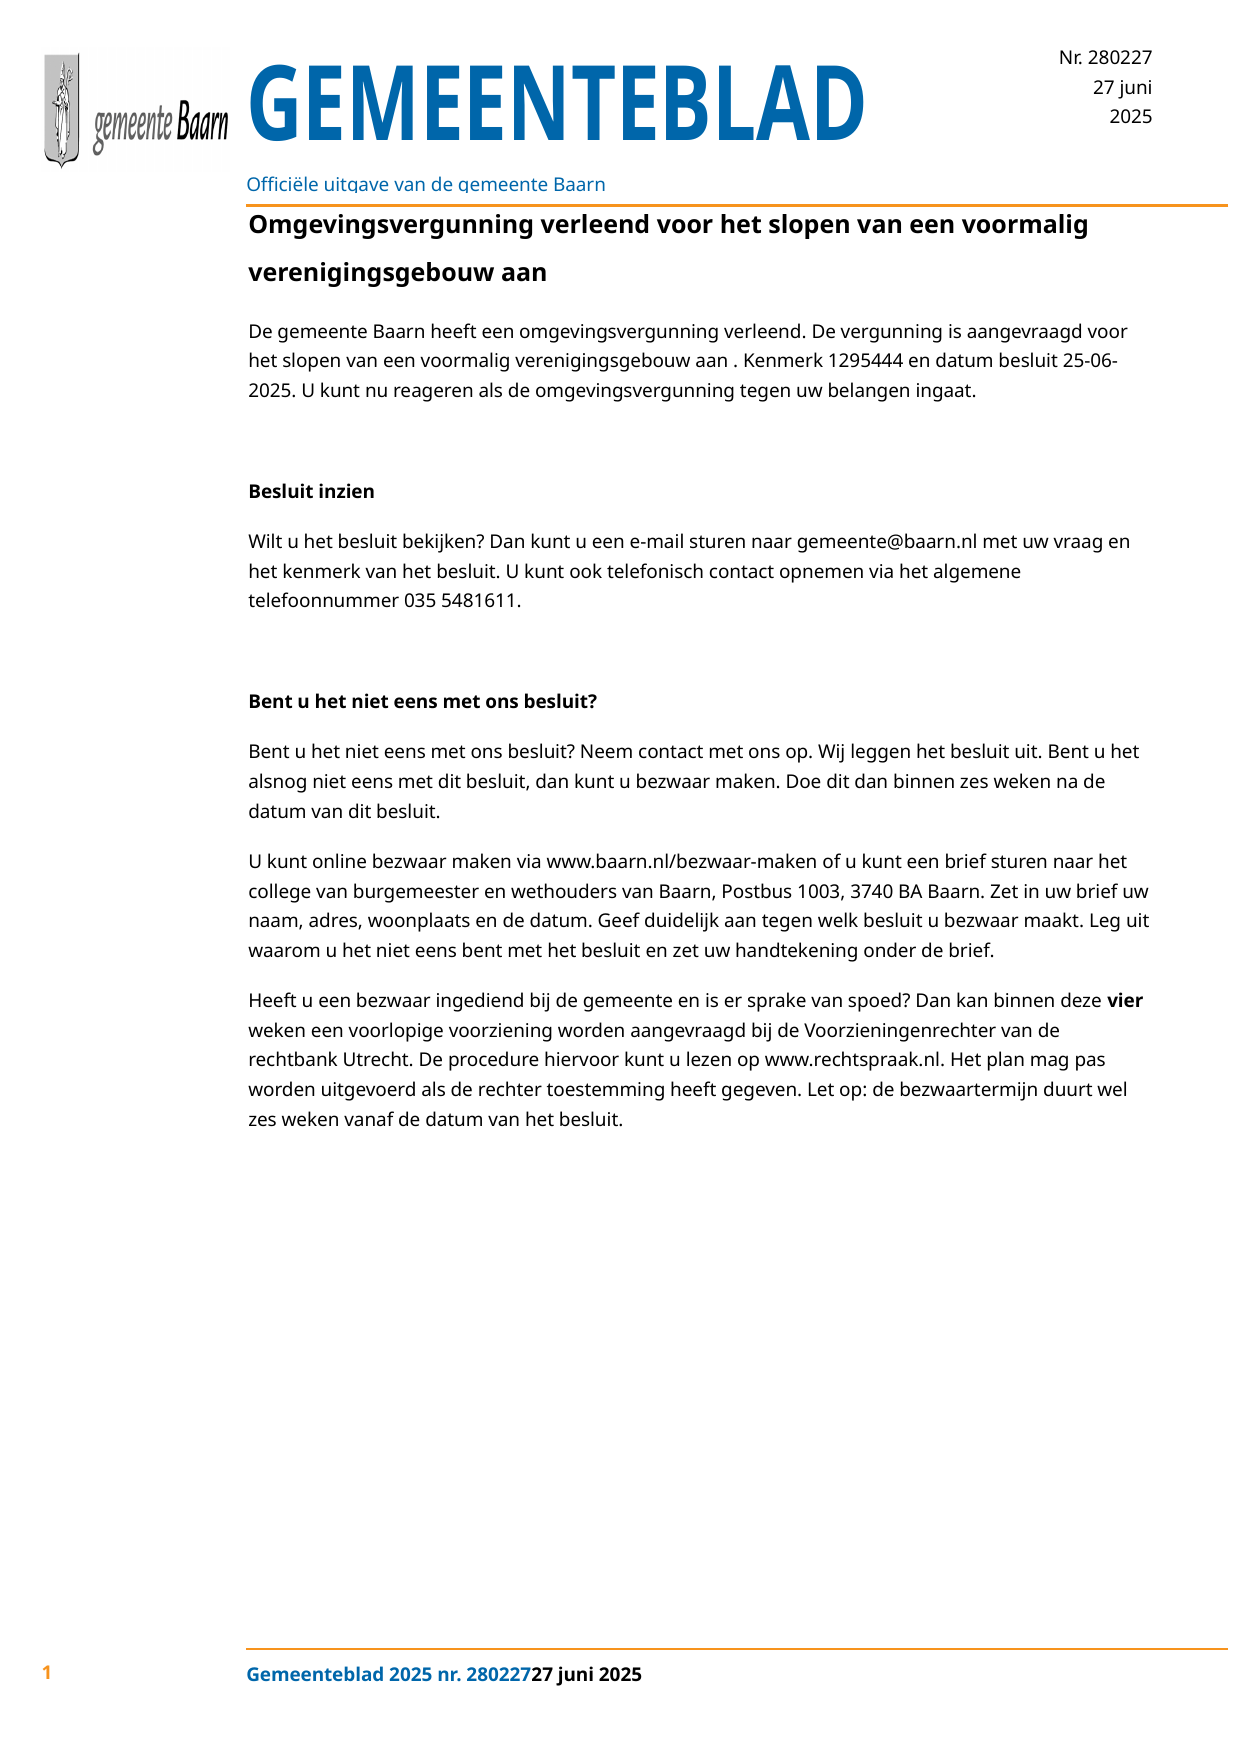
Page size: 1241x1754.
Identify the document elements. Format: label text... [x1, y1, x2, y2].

text Wilt u het besluit bekijken? Dan kunt u een e-mail sturen naar gemeente@baarn.nl met uw vraag en het kenmerk van het besluit. U kunt ook telefonisch contact opnemen via het algemene telefoonnummer 035 5481611. [248, 528, 1152, 613]
picture [41, 47, 231, 172]
text Bent u het niet eens met ons besluit? [248, 688, 1152, 714]
text U kunt online bezwaar maken via www.baarn.nl/bezwaar-maken of u kunt een brief sturen naar het college van burgemeester en wethouders van Baarn, Postbus 1003, 3740 BA Baarn. Zet in uw brief uw naam, adres, woonplaats en de datum. Geef duidelijk aan tegen welk besluit u bezwaar maakt. Leg uit waarom u het niet eens bent met het besluit en zet uw handtekening onder de brief. [248, 848, 1152, 963]
text Besluit inzien [248, 478, 1152, 504]
text Bent u het niet eens met ons besluit? Neem contact met ons op. Wij leggen het besluit uit. Bent u het alsnog niet eens met dit besluit, dan kunt u bezwaar maken. Doe dit dan binnen zes weken na de datum van dit besluit. [248, 739, 1152, 824]
text Omgevingsvergunning verleend voor het slopen van een voormalig verenigingsgebouw aan [248, 207, 1152, 288]
text De gemeente Baarn heeft een omgevingsvergunning verleend. De vergunning is aangevraagd voor het slopen van een voormalig verenigingsgebouw aan . Kenmerk 1295444 en datum besluit 25-06-2025. U kunt nu reageren als de omgevingsvergunning tegen uw belangen ingaat. [248, 318, 1152, 403]
text Heeft u een bezwaar ingediend bij de gemeente en is er sprake van spoed? Dan kan binnen deze vier weken een voorlopige voorziening worden aangevraagd bij de Voorzieningenrechter van de rechtbank Utrecht. De procedure hiervoor kunt u lezen op www.rechtspraak.nl. Het plan mag pas worden uitgevoerd als de rechter toestemming heeft gegeven. Let op: de bezwaartermijn duurt wel zes weken vanaf de datum van het besluit. [248, 987, 1152, 1132]
